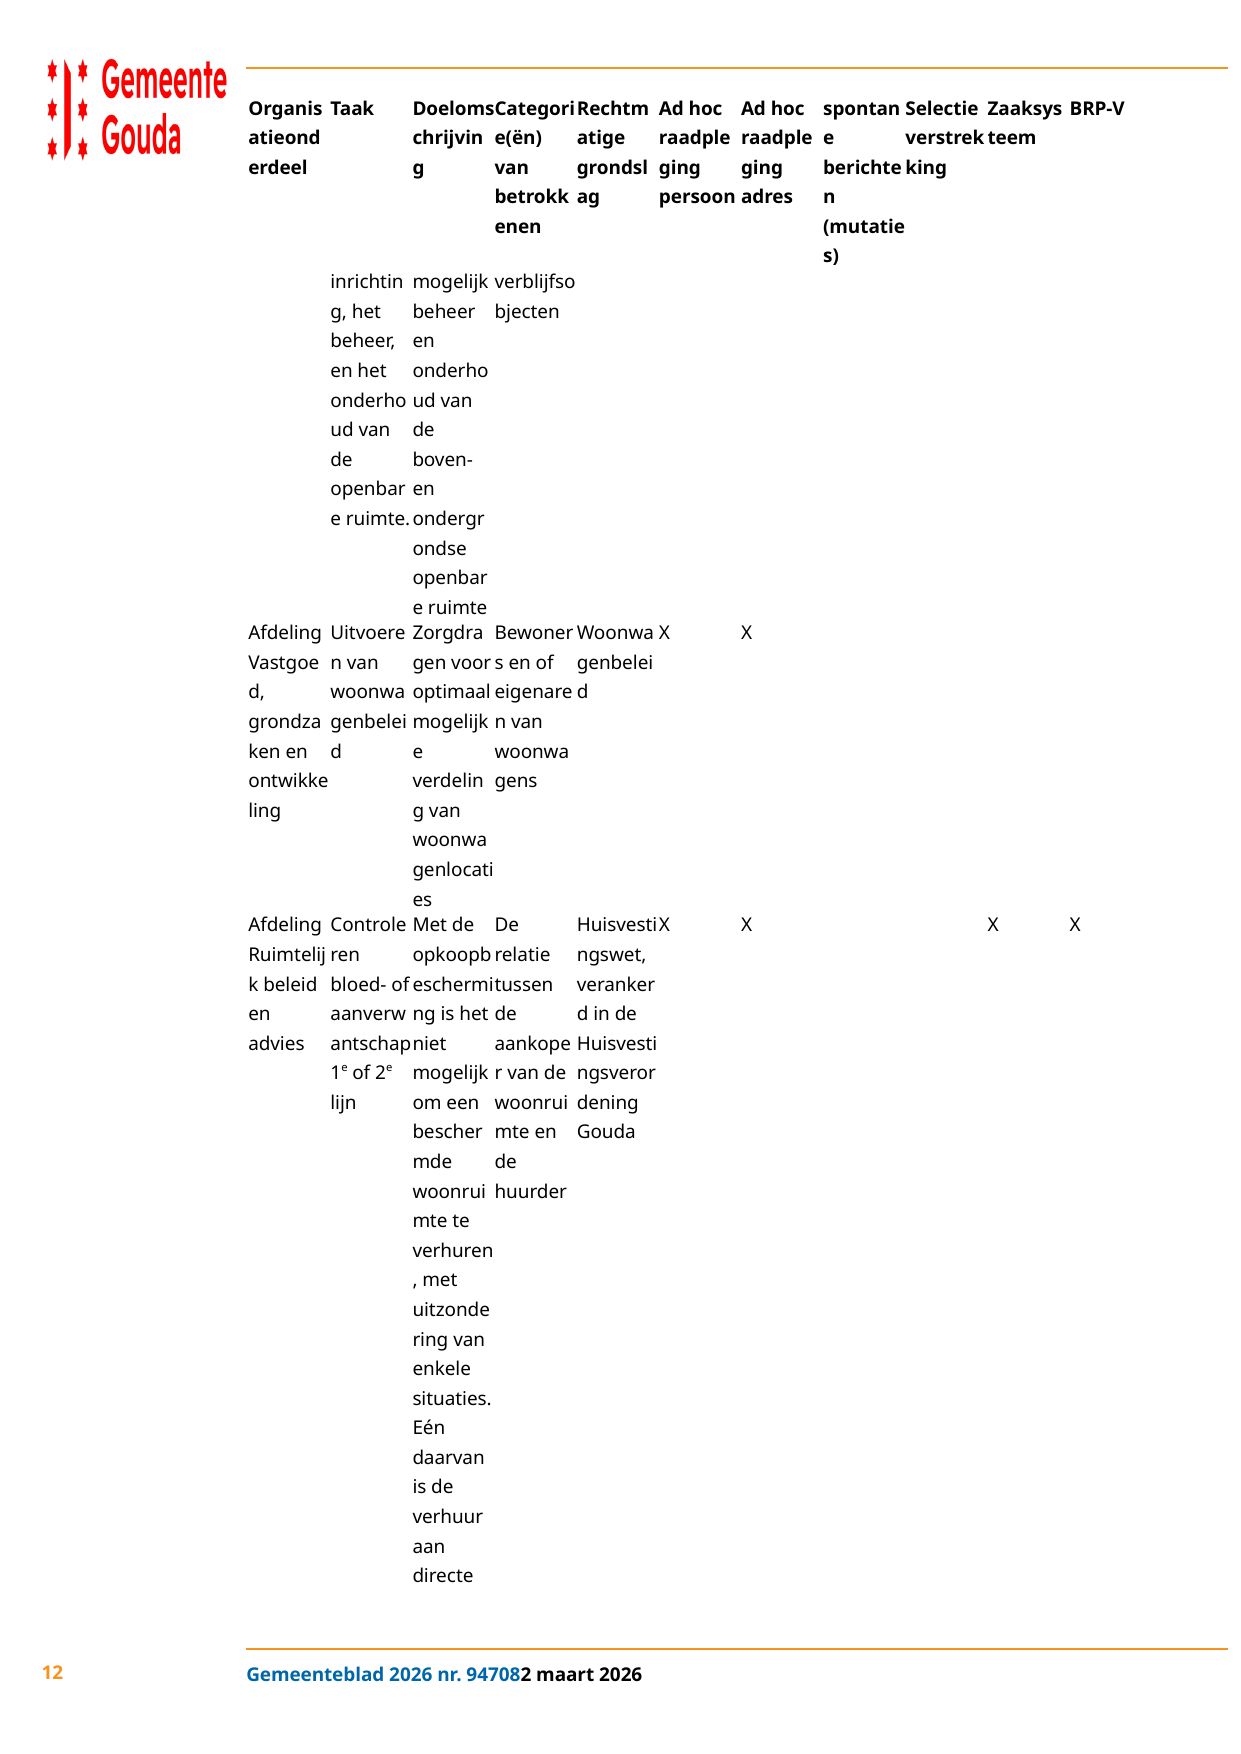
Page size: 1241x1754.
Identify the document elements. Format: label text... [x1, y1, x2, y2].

table_cell [823, 620, 905, 912]
table_header Taak [330, 95, 412, 268]
table_cell X [741, 912, 823, 1588]
table_cell Controleren bloed- of aanverwantschap 1e of 2e lijn [330, 912, 412, 1588]
table_cell De relatie tussen de aankoper van de woonruimte en de huurder [494, 912, 577, 1588]
table_cell X [1069, 912, 1152, 1588]
table_cell X [659, 620, 741, 912]
table_cell [823, 269, 905, 619]
table_cell inrichting, het beheer, en het onderhoud van de openbare ruimte. [330, 269, 412, 619]
table_cell [659, 269, 741, 619]
table_cell Uitvoeren van woonwagenbeleid [330, 620, 412, 912]
table_cell X [987, 912, 1069, 1588]
table_cell [1069, 620, 1152, 912]
table_cell [741, 269, 823, 619]
table_cell Woonwagenbeleid [577, 620, 659, 912]
table_header Categorie(ën) van betrokkenen [494, 95, 577, 268]
table_cell [577, 269, 659, 619]
table_cell [248, 269, 330, 619]
table_cell X [659, 912, 741, 1588]
table_cell [905, 620, 987, 912]
table_cell Afdeling Ruimtelijk beleid en advies [248, 912, 330, 1588]
table_cell Bewoners en of eigenaren van woonwagens [494, 620, 577, 912]
table_header Zaaksysteem [987, 95, 1069, 268]
table_header Ad hoc raadpleging persoon [659, 95, 741, 268]
table_header Ad hoc raadpleging adres [741, 95, 823, 268]
table_header Organisatieonderdeel [248, 95, 330, 268]
table_cell X [741, 620, 823, 912]
table_cell [905, 269, 987, 619]
table_cell [987, 620, 1069, 912]
table_header spontane berichten (mutaties) [823, 95, 905, 268]
table_header Doelomschrijving [412, 95, 494, 268]
table_cell Afdeling Vastgoed, grondzaken en ontwikkeling [248, 620, 330, 912]
table_cell verblijfsobjecten [494, 269, 577, 619]
table_header Selectieverstrekking [905, 95, 987, 268]
picture [41, 47, 231, 172]
table_cell [1069, 269, 1152, 619]
table_cell Huisvestingswet, verankerd in de Huisvestingsverordening Gouda [577, 912, 659, 1588]
table_cell [987, 269, 1069, 619]
table_cell [905, 912, 987, 1588]
table_cell Met de opkoopbescherming is het niet mogelijk om een beschermde woonruimte te verhuren, met uitzondering van enkele situaties. Eén daarvan is de verhuur aan directe [412, 912, 494, 1588]
table_cell mogelijk beheer en onderhoud van de boven- en ondergrondse openbare ruimte [412, 269, 494, 619]
table_header Rechtmatige grondslag [577, 95, 659, 268]
table_cell [823, 912, 905, 1588]
table_header BRP-V [1069, 95, 1152, 268]
table_cell Zorgdragen voor optimaal mogelijke verdeling van woonwagenlocaties [412, 620, 494, 912]
